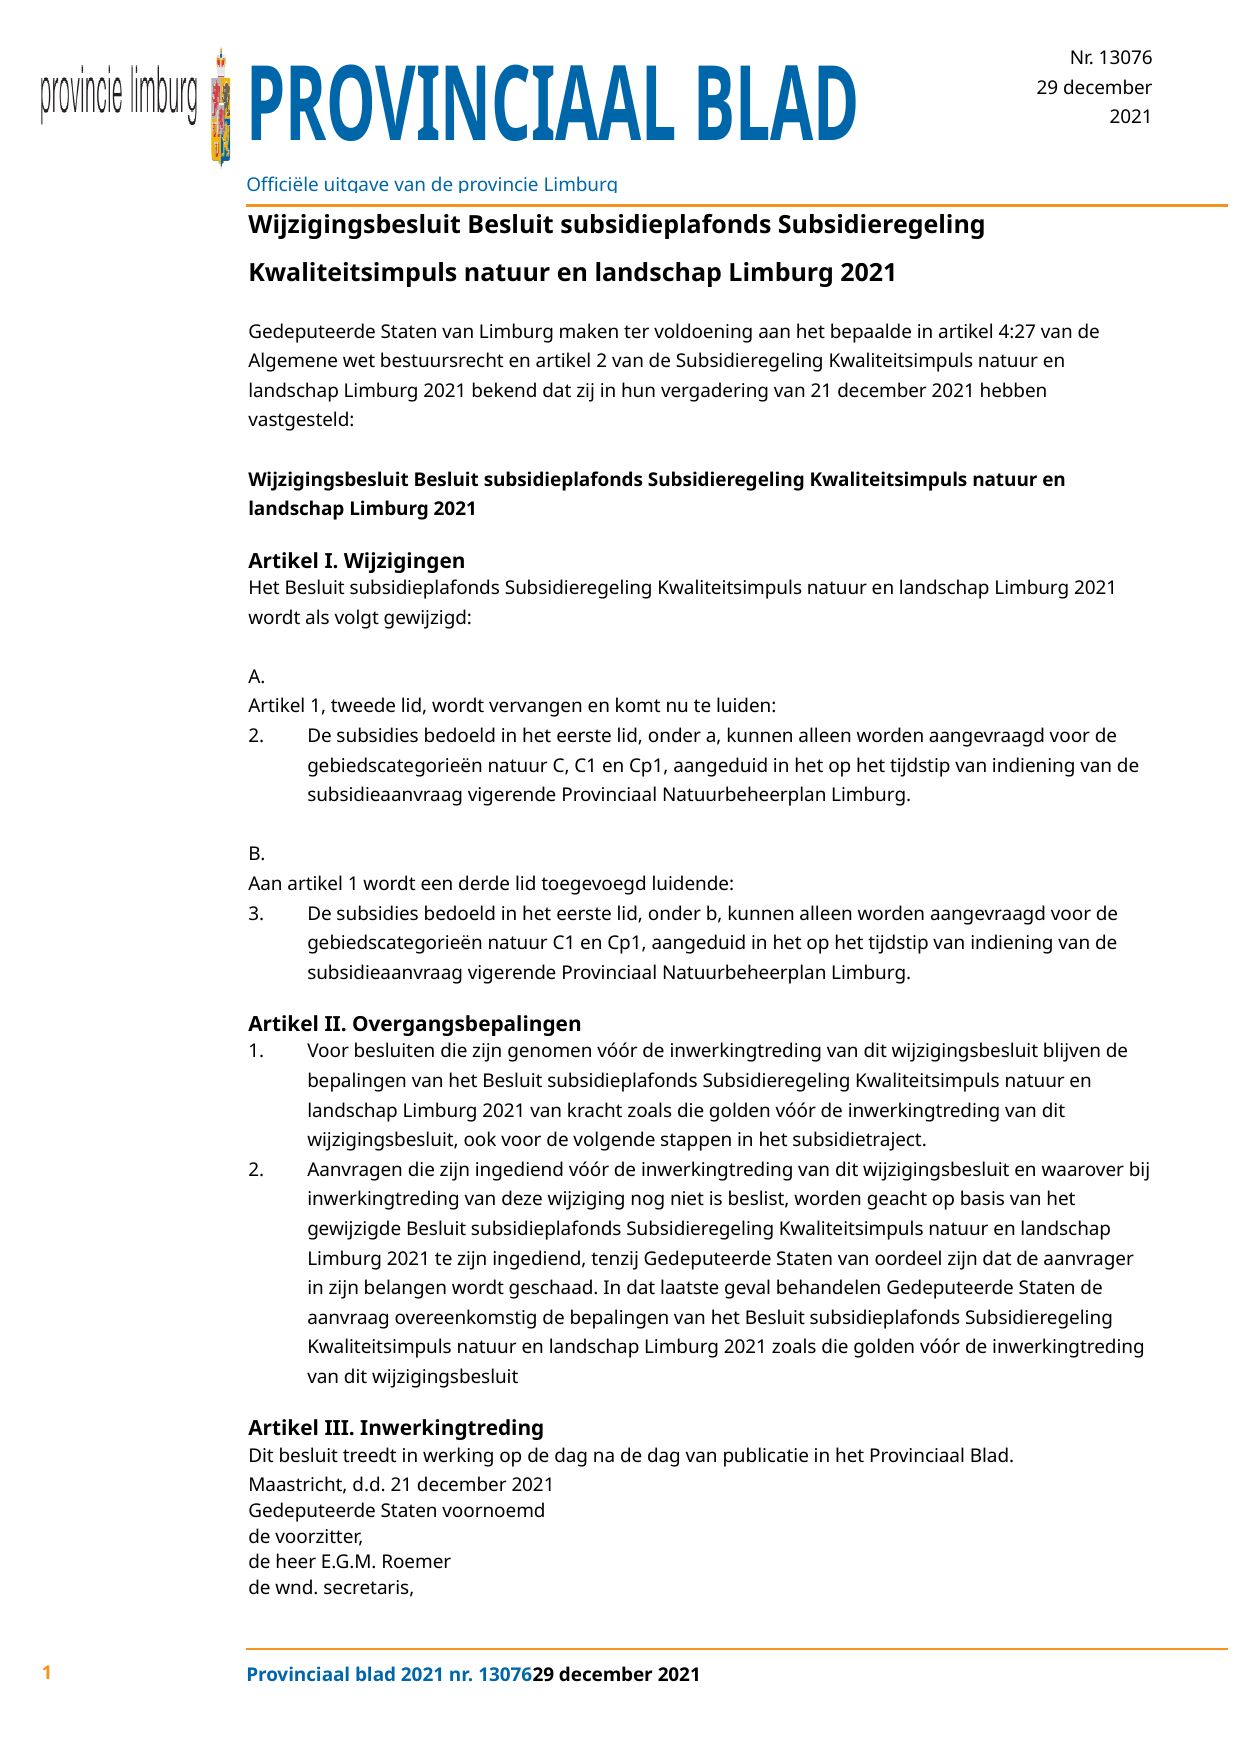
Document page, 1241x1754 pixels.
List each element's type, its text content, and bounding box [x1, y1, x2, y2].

text Aan artikel 1 wordt een derde lid toegevoegd luidende: [248, 870, 1152, 896]
text Het Besluit subsidieplafonds Subsidieregeling Kwaliteitsimpuls natuur en landschap Limburg 2021 wordt als volgt gewijzigd: [248, 574, 1152, 629]
text Wijzigingsbesluit Besluit subsidieplafonds Subsidieregeling Kwaliteitsimpuls natuur en landschap Limburg 2021 [248, 466, 1152, 521]
picture [41, 47, 231, 172]
text de wnd. secretaris, [248, 1574, 1152, 1600]
text Wijzigingsbesluit Besluit subsidieplafonds Subsidieregeling Kwaliteitsimpuls natuur en landschap Limburg 2021 [248, 207, 1152, 288]
list De subsidies bedoeld in het eerste lid, onder b, kunnen alleen worden aangevraagd voor de gebiedscategorieën natuur C1 en Cp1, aangeduid in het op het tijdstip van indiening van de subsidieaanvraag vigerende Provinciaal Natuurbeheerplan Limburg. [248, 900, 1152, 984]
text Gedeputeerde Staten voornoemd [248, 1497, 1152, 1523]
text Artikel 1, tweede lid, wordt vervangen en komt nu te luiden: [248, 693, 1152, 718]
text A. [248, 663, 1152, 689]
text Artikel III. Inwerkingtreding [248, 1413, 1152, 1442]
text Dit besluit treedt in werking op de dag na de dag van publicatie in het Provinciaal Blad. [248, 1442, 1152, 1468]
text Artikel I. Wijzigingen [248, 546, 1152, 574]
text de voorzitter, [248, 1523, 1152, 1549]
text de heer E.G.M. Roemer [248, 1549, 1152, 1574]
text B. [248, 841, 1152, 866]
text Artikel II. Overgangsbepalingen [248, 1009, 1152, 1038]
text Gedeputeerde Staten van Limburg maken ter voldoening aan het bepaalde in artikel 4:27 van de Algemene wet bestuursrecht en artikel 2 van de Subsidieregeling Kwaliteitsimpuls natuur en landschap Limburg 2021 bekend dat zij in hun vergadering van 21 december 2021 hebben vastgesteld: [248, 318, 1152, 432]
list Aanvragen die zijn ingediend vóór de inwerkingtreding van dit wijzigingsbesluit en waarover bij inwerkingtreding van deze wijziging nog niet is beslist, worden geacht op basis van het gewijzigde Besluit subsidieplafonds Subsidieregeling Kwaliteitsimpuls natuur en landschap Limburg 2021 te zijn ingediend, tenzij Gedeputeerde Staten van oordeel zijn dat de aanvrager in zijn belangen wordt geschaad. In dat laatste geval behandelen Gedeputeerde Staten de aanvraag overeenkomstig de bepalingen van het Besluit subsidieplafonds Subsidieregeling Kwaliteitsimpuls natuur en landschap Limburg 2021 zoals die golden vóór de inwerkingtreding van dit wijzigingsbesluit [248, 1156, 1152, 1389]
text Maastricht, d.d. 21 december 2021 [248, 1472, 1152, 1497]
list Voor besluiten die zijn genomen vóór de inwerkingtreding van dit wijzigingsbesluit blijven de bepalingen van het Besluit subsidieplafonds Subsidieregeling Kwaliteitsimpuls natuur en landschap Limburg 2021 van kracht zoals die golden vóór de inwerkingtreding van dit wijzigingsbesluit, ook voor de volgende stappen in het subsidietraject. [248, 1038, 1152, 1152]
list De subsidies bedoeld in het eerste lid, onder a, kunnen alleen worden aangevraagd voor de gebiedscategorieën natuur C, C1 en Cp1, aangeduid in het op het tijdstip van indiening van de subsidieaanvraag vigerende Provinciaal Natuurbeheerplan Limburg. [248, 722, 1152, 807]
